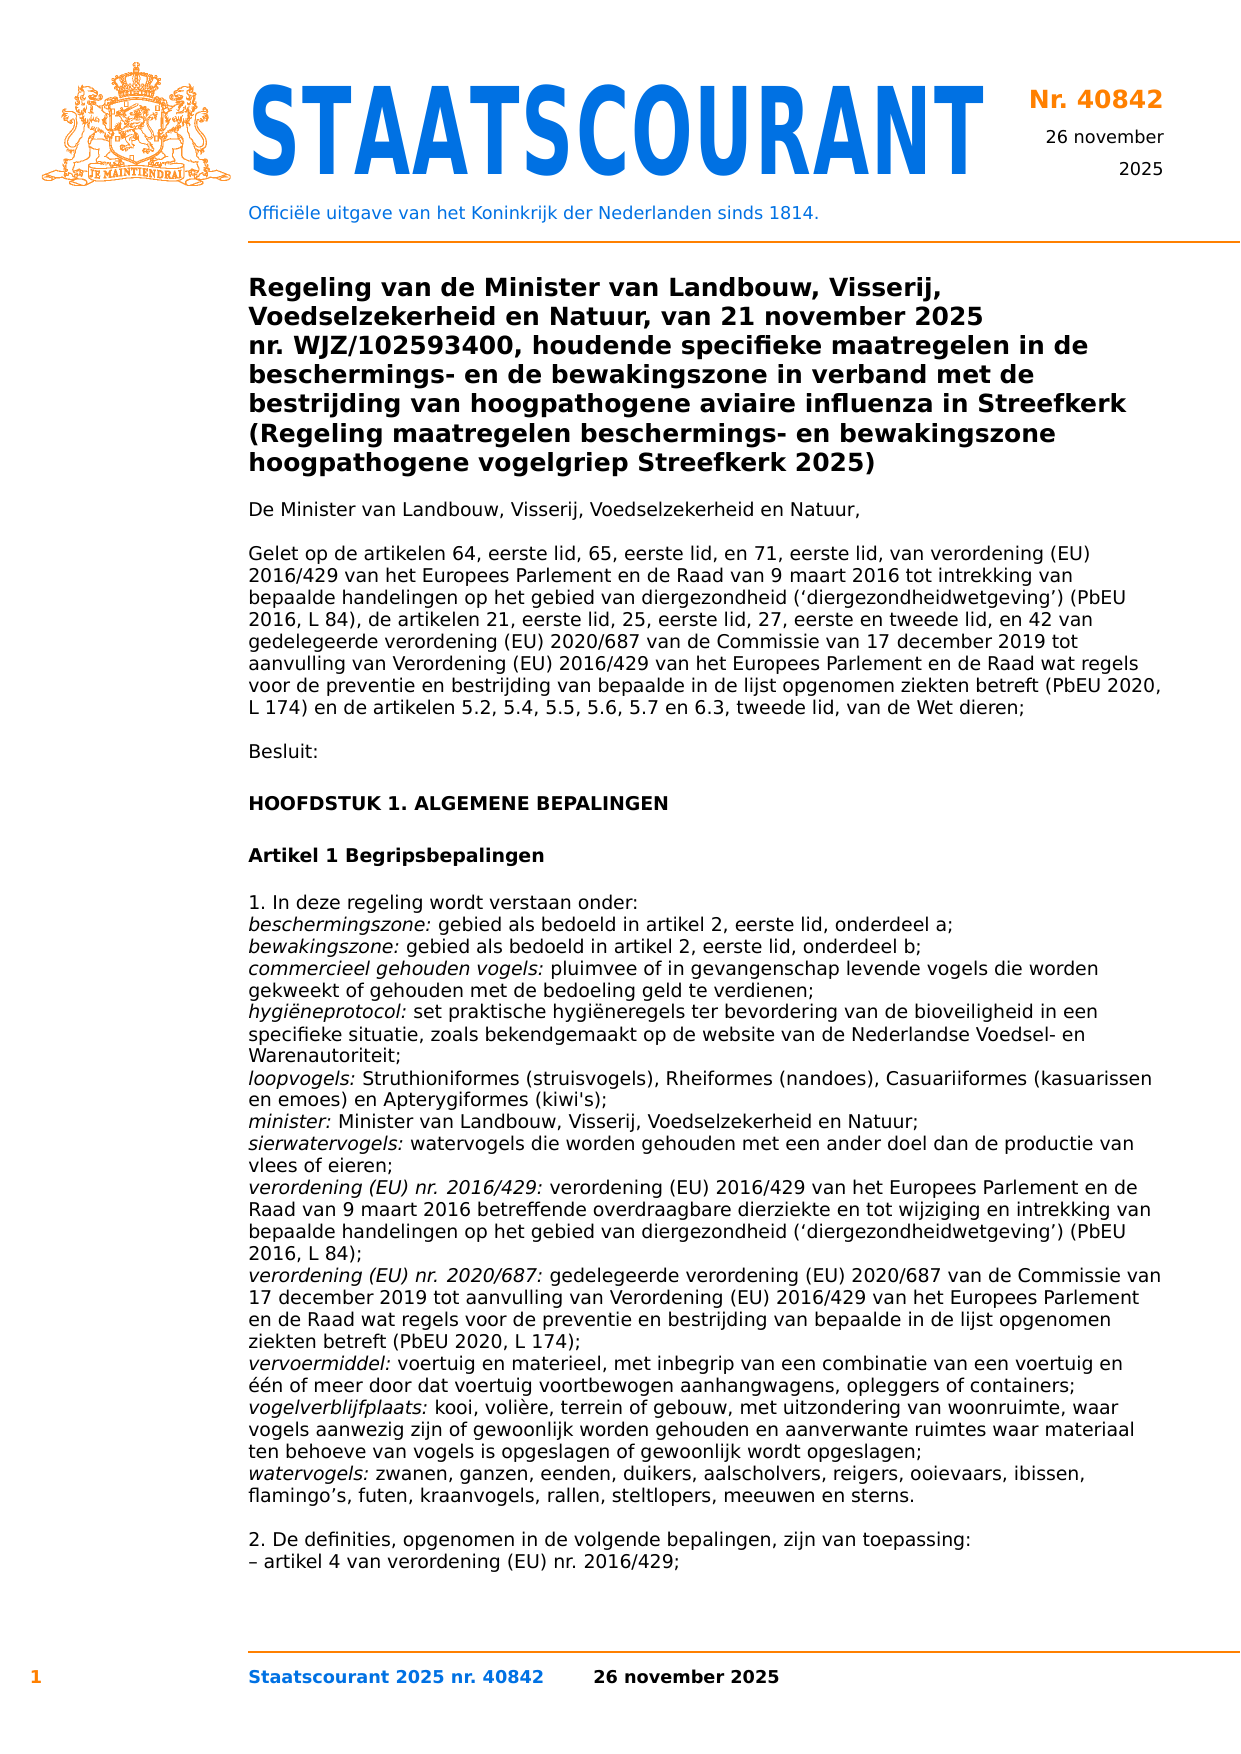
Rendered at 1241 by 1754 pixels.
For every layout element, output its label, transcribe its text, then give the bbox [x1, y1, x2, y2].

text sierwatervogels: watervogels die worden gehouden met een ander doel dan de productie van vlees of eieren; [248, 1133, 1163, 1177]
text vogelverblijfplaats: kooi, volière, terrein of gebouw, met uitzondering van woonruimte, waar vogels aanwezig zijn of gewoonlijk worden gehouden en aanverwante ruimtes waar materiaal ten behoeve van vogels is opgeslagen of gewoonlijk wordt opgeslagen; [248, 1397, 1163, 1463]
text Besluit: [248, 741, 1163, 763]
table_header Nr. 40842 [998, 62, 1240, 121]
text watervogels: zwanen, ganzen, eenden, duikers, aalscholvers, reigers, ooievaars, ibissen, flamingo’s, futen, kraanvogels, rallen, steltlopers, meeuwen en sterns. [248, 1463, 1163, 1507]
text – artikel 4 van verordening (EU) nr. 2016/429; [248, 1551, 1163, 1573]
text hygiëneprotocol: set praktische hygiëneregels ter bevordering van de bioveiligheid in een specifieke situatie, zoals bekendgemaakt op de website van de Nederlandse Voedsel- en Warenautoriteit; [248, 1001, 1163, 1067]
table_header STAATSCOURANT [248, 62, 998, 203]
table_header [25, 62, 248, 241]
picture [41, 62, 231, 186]
text Gelet op de artikelen 64, eerste lid, 65, eerste lid, en 71, eerste lid, van verordening (EU) 2016/429 van het Europees Parlement en de Raad van 9 maart 2016 tot intrekking van bepaalde handelingen op het gebied van diergezondheid (‘diergezondheidwetgeving’) (PbEU 2016, L 84), de artikelen 21, eerste lid, 25, eerste lid, 27, eerste en tweede lid, en 42 van gedelegeerde verordening (EU) 2020/687 van de Commissie van 17 december 2019 tot aanvulling van Verordening (EU) 2016/429 van het Europees Parlement en de Raad wat regels voor de preventie en bestrijding van bepaalde in de lijst opgenomen ziekten betreft (PbEU 2020, L 174) en de artikelen 5.2, 5.4, 5.5, 5.6, 5.7 en 6.3, tweede lid, van de Wet dieren; [248, 543, 1163, 719]
table_cell 26 november [998, 121, 1240, 153]
text beschermingszone: gebied als bedoeld in artikel 2, eerste lid, onderdeel a; [248, 913, 1163, 936]
subtitle Regeling van de Minister van Landbouw, Visserij, Voedselzekerheid en Natuur, van 21 november 2025 nr. WJZ/102593400, houdende specifieke maatregelen in de beschermings- en de bewakingszone in verband met de bestrijding van hoogpathogene aviaire influenza in Streefkerk (Regeling maatregelen beschermings- en bewakingszone hoogpathogene vogelgriep Streefkerk 2025) [248, 273, 1163, 477]
text verordening (EU) nr. 2020/687: gedelegeerde verordening (EU) 2020/687 van de Commissie van 17 december 2019 tot aanvulling van Verordening (EU) 2016/429 van het Europees Parlement en de Raad wat regels voor de preventie en bestrijding van bepaalde in de lijst opgenomen ziekten betreft (PbEU 2020, L 174); [248, 1265, 1163, 1353]
table_cell 2025 [998, 153, 1240, 203]
text 2. De definities, opgenomen in de volgende bepalingen, zijn van toepassing: [248, 1529, 1163, 1551]
text bewakingszone: gebied als bedoeld in artikel 2, eerste lid, onderdeel b; [248, 936, 1163, 957]
text 1. In deze regeling wordt verstaan onder: [248, 892, 1163, 913]
text commercieel gehouden vogels: pluimvee of in gevangenschap levende vogels die worden gekweekt of gehouden met de bedoeling geld te verdienen; [248, 957, 1163, 1001]
subtitle Artikel 1 Begripsbepalingen [248, 844, 1163, 867]
table_cell Officiële uitgave van het Koninkrijk der Nederlanden sinds 1814. [248, 203, 1240, 241]
text vervoermiddel: voertuig en materieel, met inbegrip van een combinatie van een voertuig en één of meer door dat voertuig voortbewogen aanhangwagens, opleggers of containers; [248, 1353, 1163, 1397]
subtitle HOOFDSTUK 1. ALGEMENE BEPALINGEN [248, 793, 1163, 814]
text minister: Minister van Landbouw, Visserij, Voedselzekerheid en Natuur; [248, 1111, 1163, 1133]
text De Minister van Landbouw, Visserij, Voedselzekerheid en Natuur, [248, 499, 1163, 521]
text verordening (EU) nr. 2016/429: verordening (EU) 2016/429 van het Europees Parlement en de Raad van 9 maart 2016 betreffende overdraagbare dierziekte en tot wijziging en intrekking van bepaalde handelingen op het gebied van diergezondheid (‘diergezondheidwetgeving’) (PbEU 2016, L 84); [248, 1177, 1163, 1265]
text loopvogels: Struthioniformes (struisvogels), Rheiformes (nandoes), Casuariiformes (kasuarissen en emoes) en Apterygiformes (kiwi's); [248, 1067, 1163, 1111]
